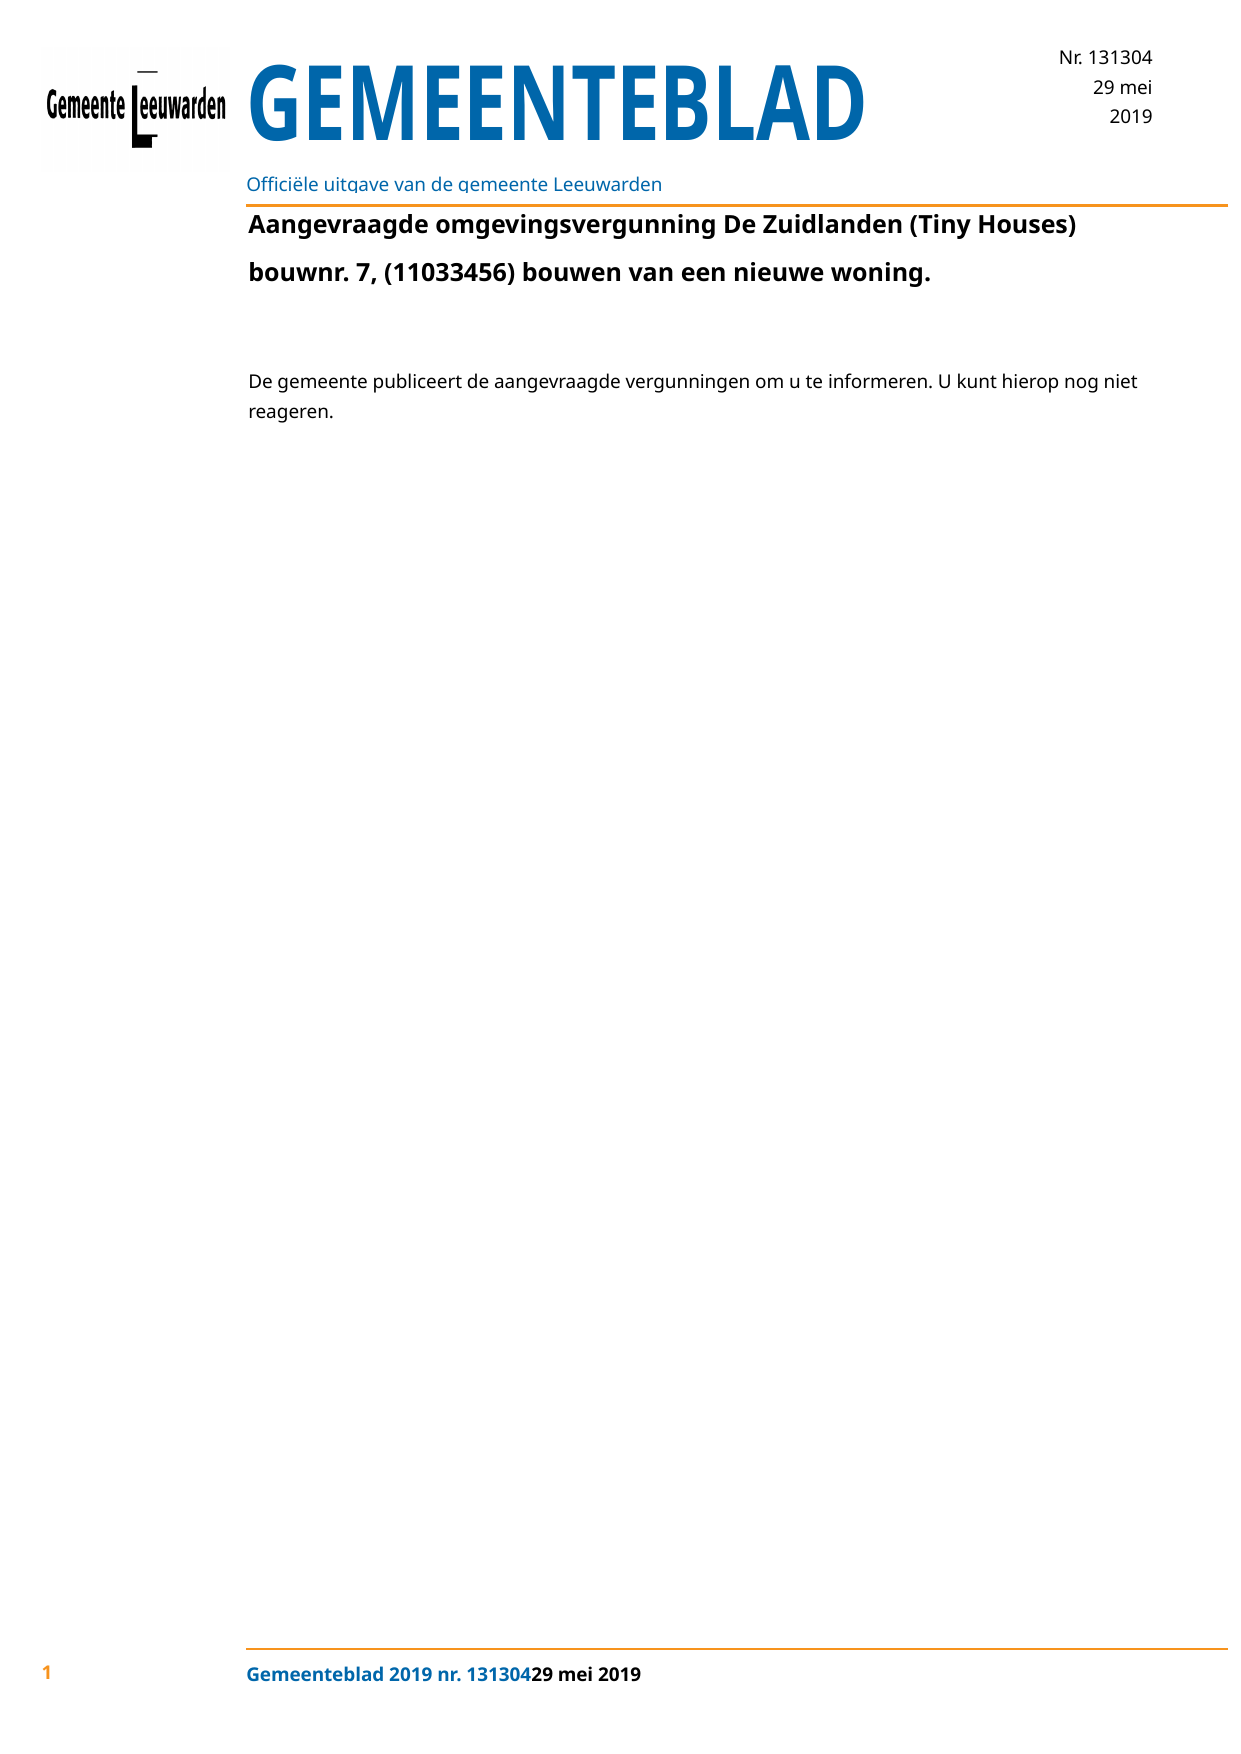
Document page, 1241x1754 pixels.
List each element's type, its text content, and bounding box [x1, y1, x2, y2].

text Aangevraagde omgevingsvergunning De Zuidlanden (Tiny Houses) bouwnr. 7, (11033456) bouwen van een nieuwe woning. [248, 207, 1152, 288]
picture [41, 47, 231, 172]
text De gemeente publiceert de aangevraagde vergunningen om u te informeren. U kunt hierop nog niet reageren. [248, 368, 1152, 424]
